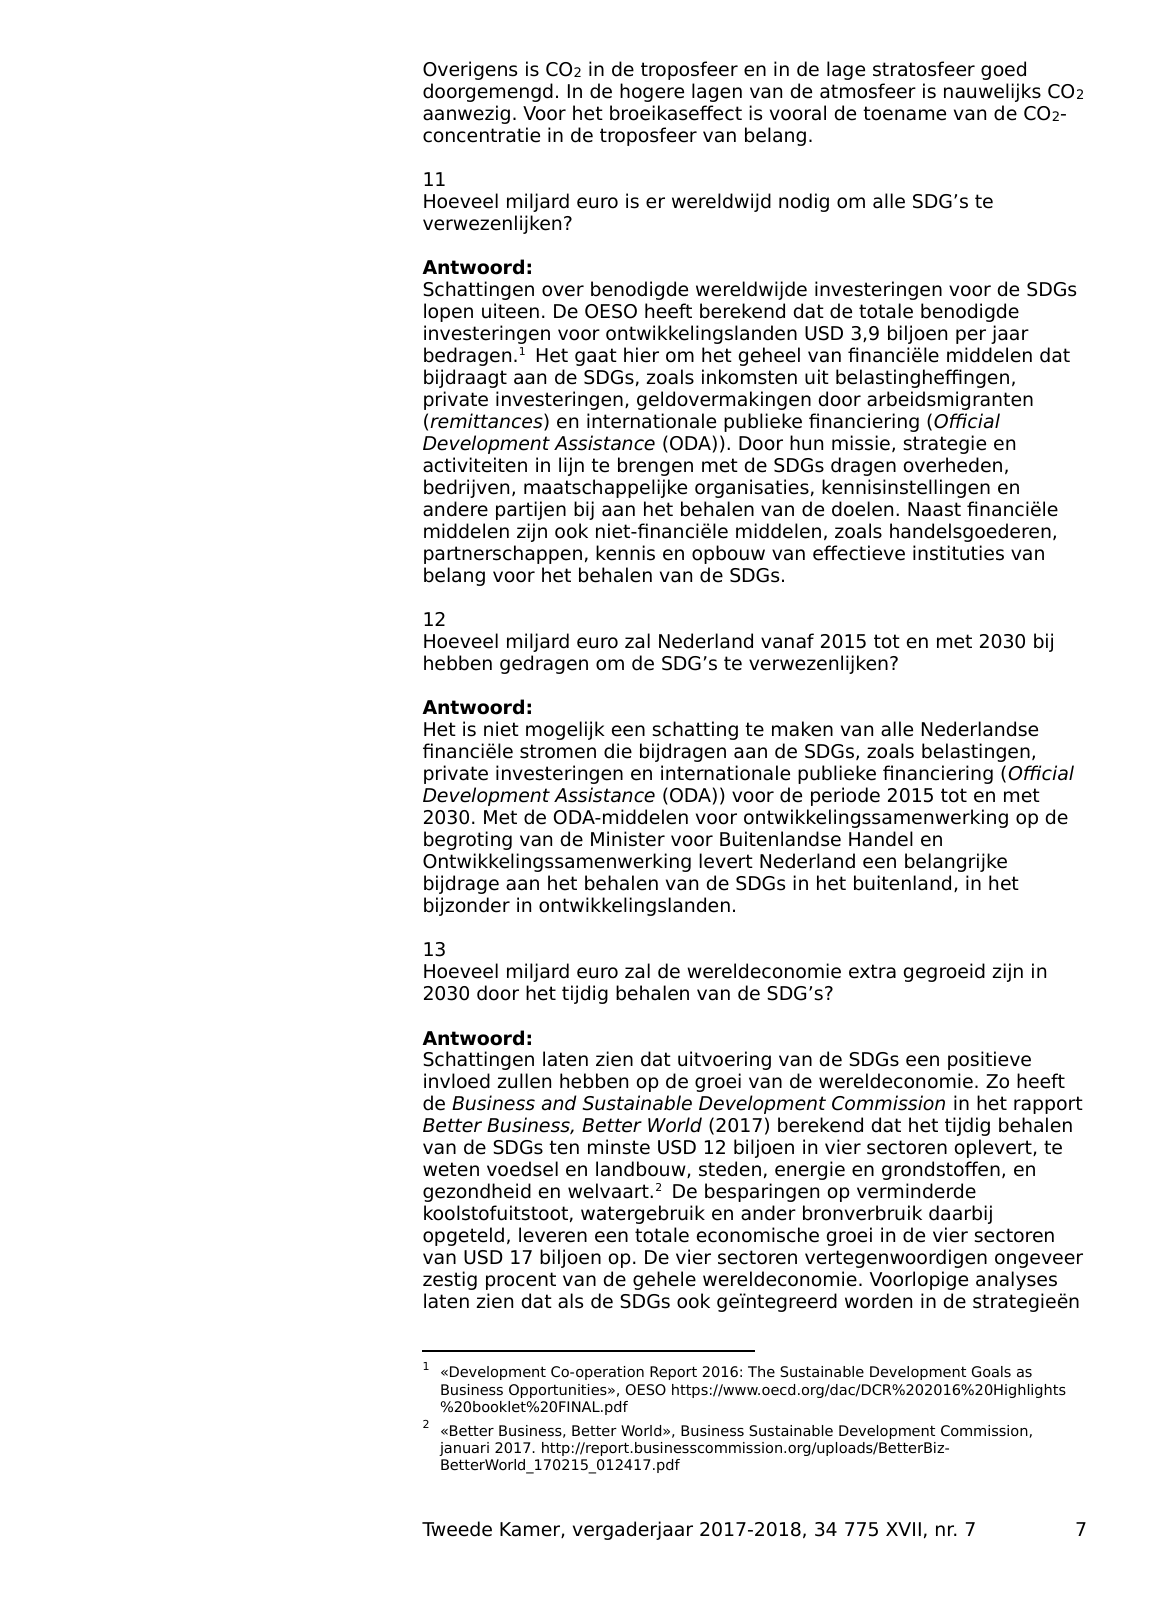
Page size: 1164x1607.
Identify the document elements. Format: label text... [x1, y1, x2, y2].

text Schattingen over benodigde wereldwijde investeringen voor de SDGs lopen uiteen. De OESO heeft berekend dat de totale benodigde investeringen voor ontwikkelingslanden USD 3,9 biljoen per jaar bedragen. Het gaat hier om het geheel van financiële middelen dat bijdraagt aan de SDGs, zoals inkomsten uit belastingheffingen, private investeringen, geldovermakingen door arbeidsmigranten (remittances) en internationale publieke financiering (Official Development Assistance (ODA)). Door hun missie, strategie en activiteiten in lijn te brengen met de SDGs dragen overheden, bedrijven, maatschappelijke organisaties, kennisinstellingen en andere partijen bij aan het behalen van de doelen. Naast financiële middelen zijn ook niet-financiële middelen, zoals handelsgoederen, partnerschappen, kennis en opbouw van effectieve instituties van belang voor het behalen van de SDGs. [422, 279, 1087, 587]
text Het is niet mogelijk een schatting te maken van alle Nederlandse financiële stromen die bijdragen aan de SDGs, zoals belastingen, private investeringen en internationale publieke financiering (Official Development Assistance (ODA)) voor de periode 2015 tot en met 2030. Met de ODA-middelen voor ontwikkelingssamenwerking op de begroting van de Minister voor Buitenlandse Handel en Ontwikkelingssamenwerking levert Nederland een belangrijke bijdrage aan het behalen van de SDGs in het buitenland, in het bijzonder in ontwikkelingslanden. [422, 719, 1087, 917]
text Hoeveel miljard euro zal Nederland vanaf 2015 tot en met 2030 bij hebben gedragen om de SDG’s te verwezenlijken? [422, 631, 1087, 675]
text 12 [422, 609, 1087, 631]
text Hoeveel miljard euro zal de wereldeconomie extra gegroeid zijn in 2030 door het tijdig behalen van de SDG’s? [422, 961, 1087, 1005]
text Overigens is CO2 in de troposfeer en in de lage stratosfeer goed doorgemengd. In de hogere lagen van de atmosfeer is nauwelijks CO2 aanwezig. Voor het broeikaseffect is vooral de toename van de CO2-concentratie in de troposfeer van belang. [422, 59, 1087, 147]
text Schattingen laten zien dat uitvoering van de SDGs een positieve invloed zullen hebben op de groei van de wereldeconomie. Zo heeft de Business and Sustainable Development Commission in het rapport Better Business, Better World (2017) berekend dat het tijdig behalen van de SDGs ten minste USD 12 biljoen in vier sectoren oplevert, te weten voedsel en landbouw, steden, energie en grondstoffen, en gezondheid en welvaart. De besparingen op verminderde koolstofuitstoot, watergebruik en ander bronverbruik daarbij opgeteld, leveren een totale economische groei in de vier sectoren van USD 17 biljoen op. De vier sectoren vertegenwoordigen ongeveer zestig procent van de gehele wereldeconomie. Voorlopige analyses laten zien dat als de SDGs ook geïntegreerd worden in de strategieën [422, 1049, 1087, 1313]
text Hoeveel miljard euro is er wereldwijd nodig om alle SDG’s te verwezenlijken? [422, 191, 1087, 235]
text Antwoord: [422, 1027, 1087, 1049]
text 13 [422, 939, 1087, 961]
text Antwoord: [422, 697, 1087, 719]
text «Better Business, Better World», Business Sustainable Development Commission, januari 2017. http://report.businesscommission.org/uploads/BetterBiz-BetterWorld_170215_012417.pdf [422, 1418, 1087, 1474]
text «Development Co-operation Report 2016: The Sustainable Development Goals as Business Opportunities», OESO https://www.oecd.org/dac/DCR%202016%20Highlights%20booklet%20FINAL.pdf [422, 1360, 1087, 1416]
text 11 [422, 169, 1087, 191]
text Antwoord: [422, 257, 1087, 279]
